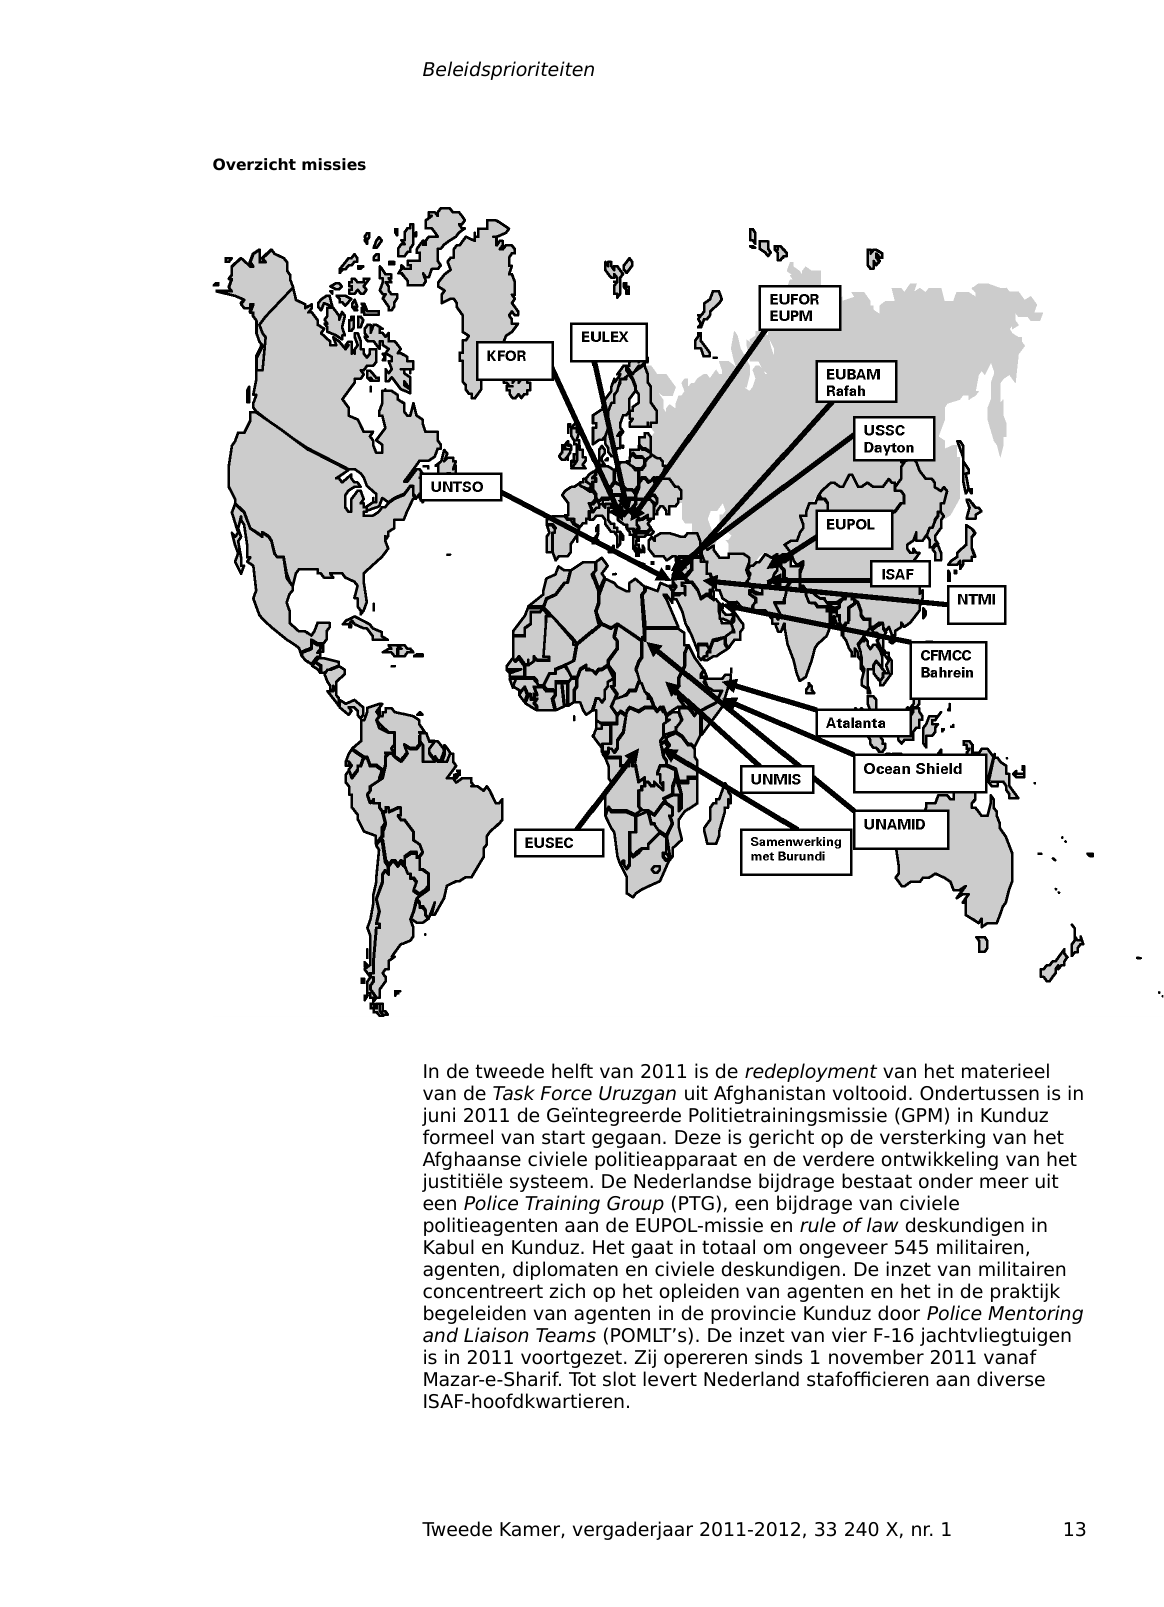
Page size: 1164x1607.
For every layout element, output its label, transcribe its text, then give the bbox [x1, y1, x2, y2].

picture [212, 207, 1164, 1017]
text In de tweede helft van 2011 is de redeployment van het materieel van de Task Force Uruzgan uit Afghanistan voltooid. Ondertussen is in juni 2011 de Geïntegreerde Politietrainingsmissie (GPM) in Kunduz formeel van start gegaan. Deze is gericht op de versterking van het Afghaanse civiele politieapparaat en de verdere ontwikkeling van het justitiële systeem. De Nederlandse bijdrage bestaat onder meer uit een Police Training Group (PTG), een bijdrage van civiele politieagenten aan de EUPOL-missie en rule of law deskundigen in Kabul en Kunduz. Het gaat in totaal om ongeveer 545 militairen, agenten, diplomaten en civiele deskundigen. De inzet van militairen concentreert zich op het opleiden van agenten en het in de praktijk begeleiden van agenten in de provincie Kunduz door Police Mentoring and Liaison Teams (POMLT’s). De inzet van vier F-16 jachtvliegtuigen is in 2011 voortgezet. Zij opereren sinds 1 november 2011 vanaf Mazar-e-Sharif. Tot slot levert Nederland stafofficieren aan diverse ISAF-hoofdkwartieren. [422, 1061, 1087, 1413]
text Overzicht missies [212, 156, 1163, 174]
